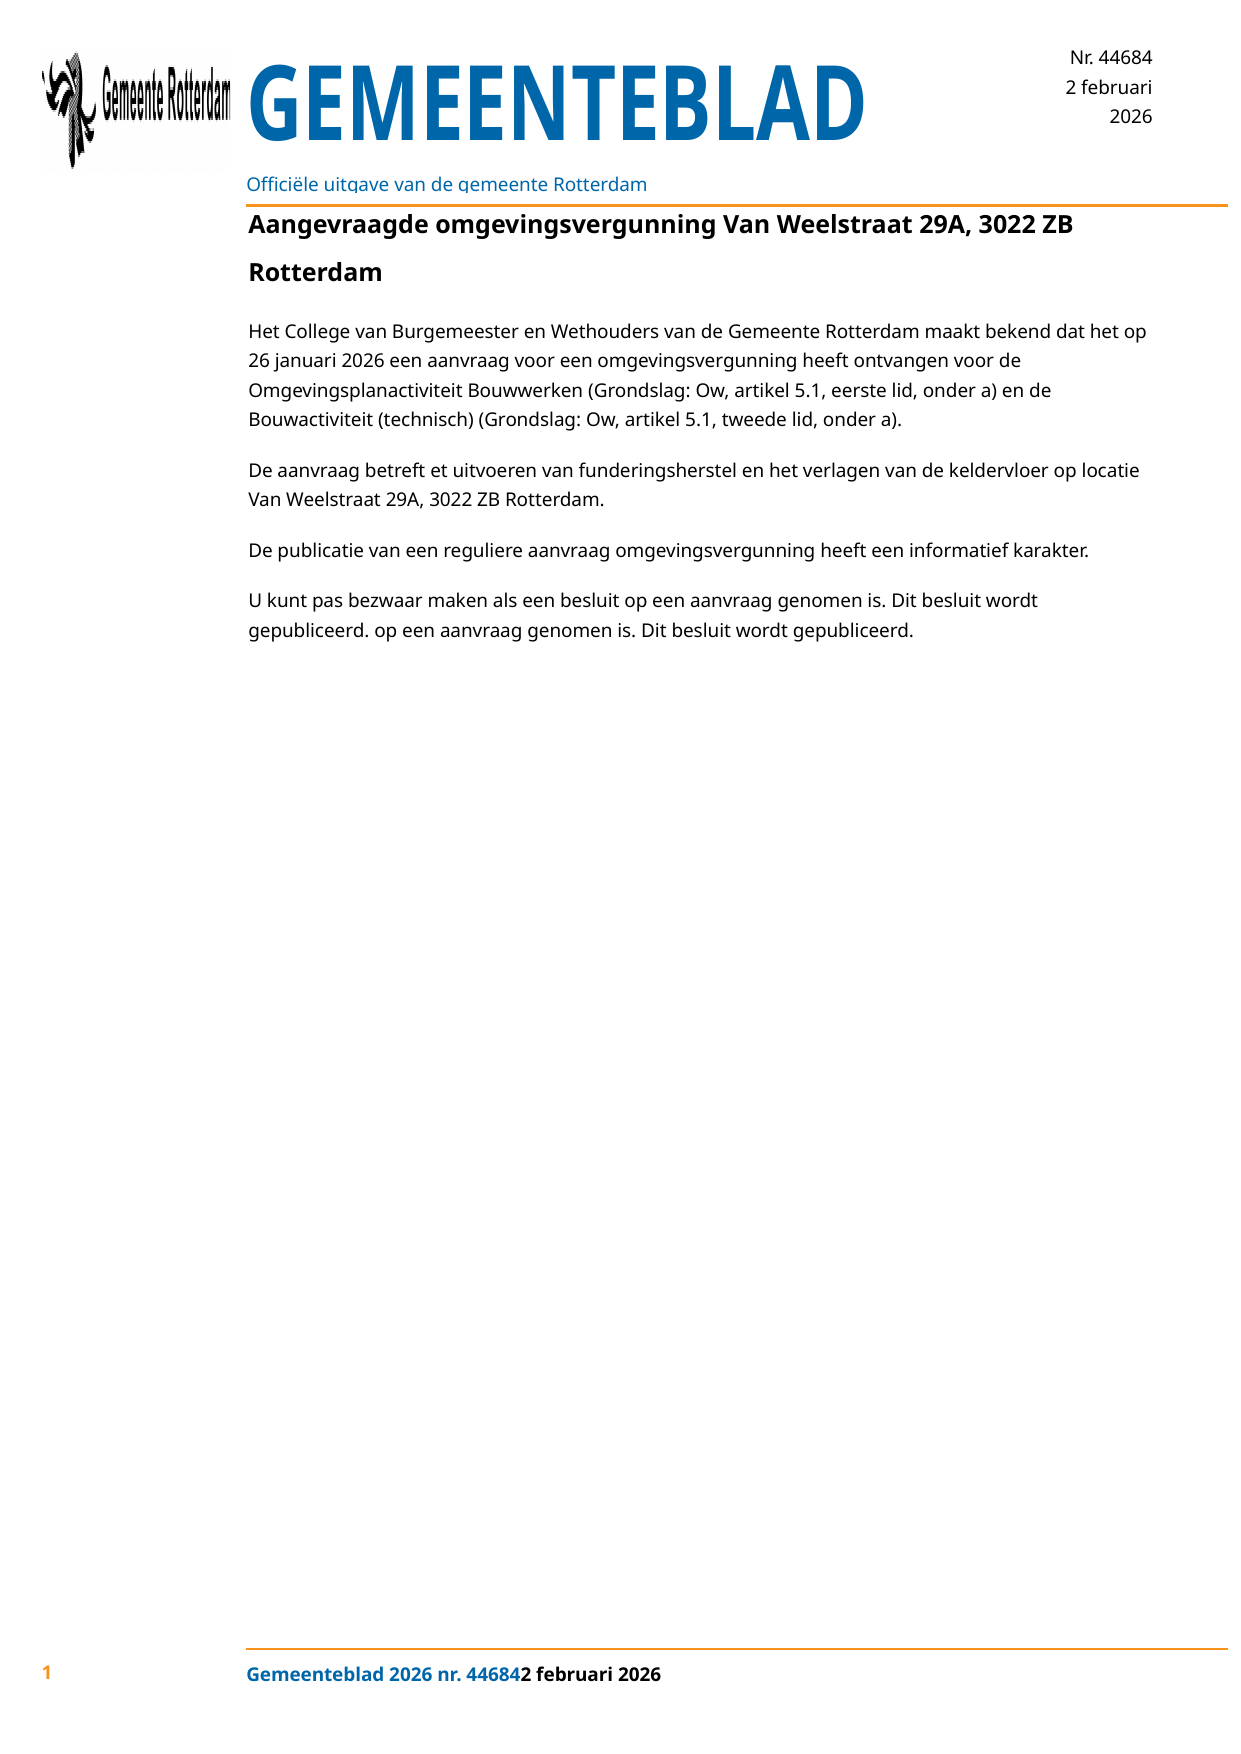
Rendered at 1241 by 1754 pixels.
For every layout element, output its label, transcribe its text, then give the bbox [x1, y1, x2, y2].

picture [41, 47, 231, 172]
text Het College van Burgemeester en Wethouders van de Gemeente Rotterdam maakt bekend dat het op 26 januari 2026 een aanvraag voor een omgevingsvergunning heeft ontvangen voor de Omgevingsplanactiviteit Bouwwerken (Grondslag: Ow, artikel 5.1, eerste lid, onder a) en de Bouwactiviteit (technisch) (Grondslag: Ow, artikel 5.1, tweede lid, onder a). [248, 318, 1152, 432]
text U kunt pas bezwaar maken als een besluit op een aanvraag genomen is. Dit besluit wordt gepubliceerd. op een aanvraag genomen is. Dit besluit wordt gepubliceerd. [248, 587, 1152, 643]
text De aanvraag betreft et uitvoeren van funderingsherstel en het verlagen van de keldervloer op locatie Van Weelstraat 29A, 3022 ZB Rotterdam. [248, 457, 1152, 512]
text De publicatie van een reguliere aanvraag omgevingsvergunning heeft een informatief karakter. [248, 537, 1152, 563]
text Aangevraagde omgevingsvergunning Van Weelstraat 29A, 3022 ZB Rotterdam [248, 207, 1152, 288]
